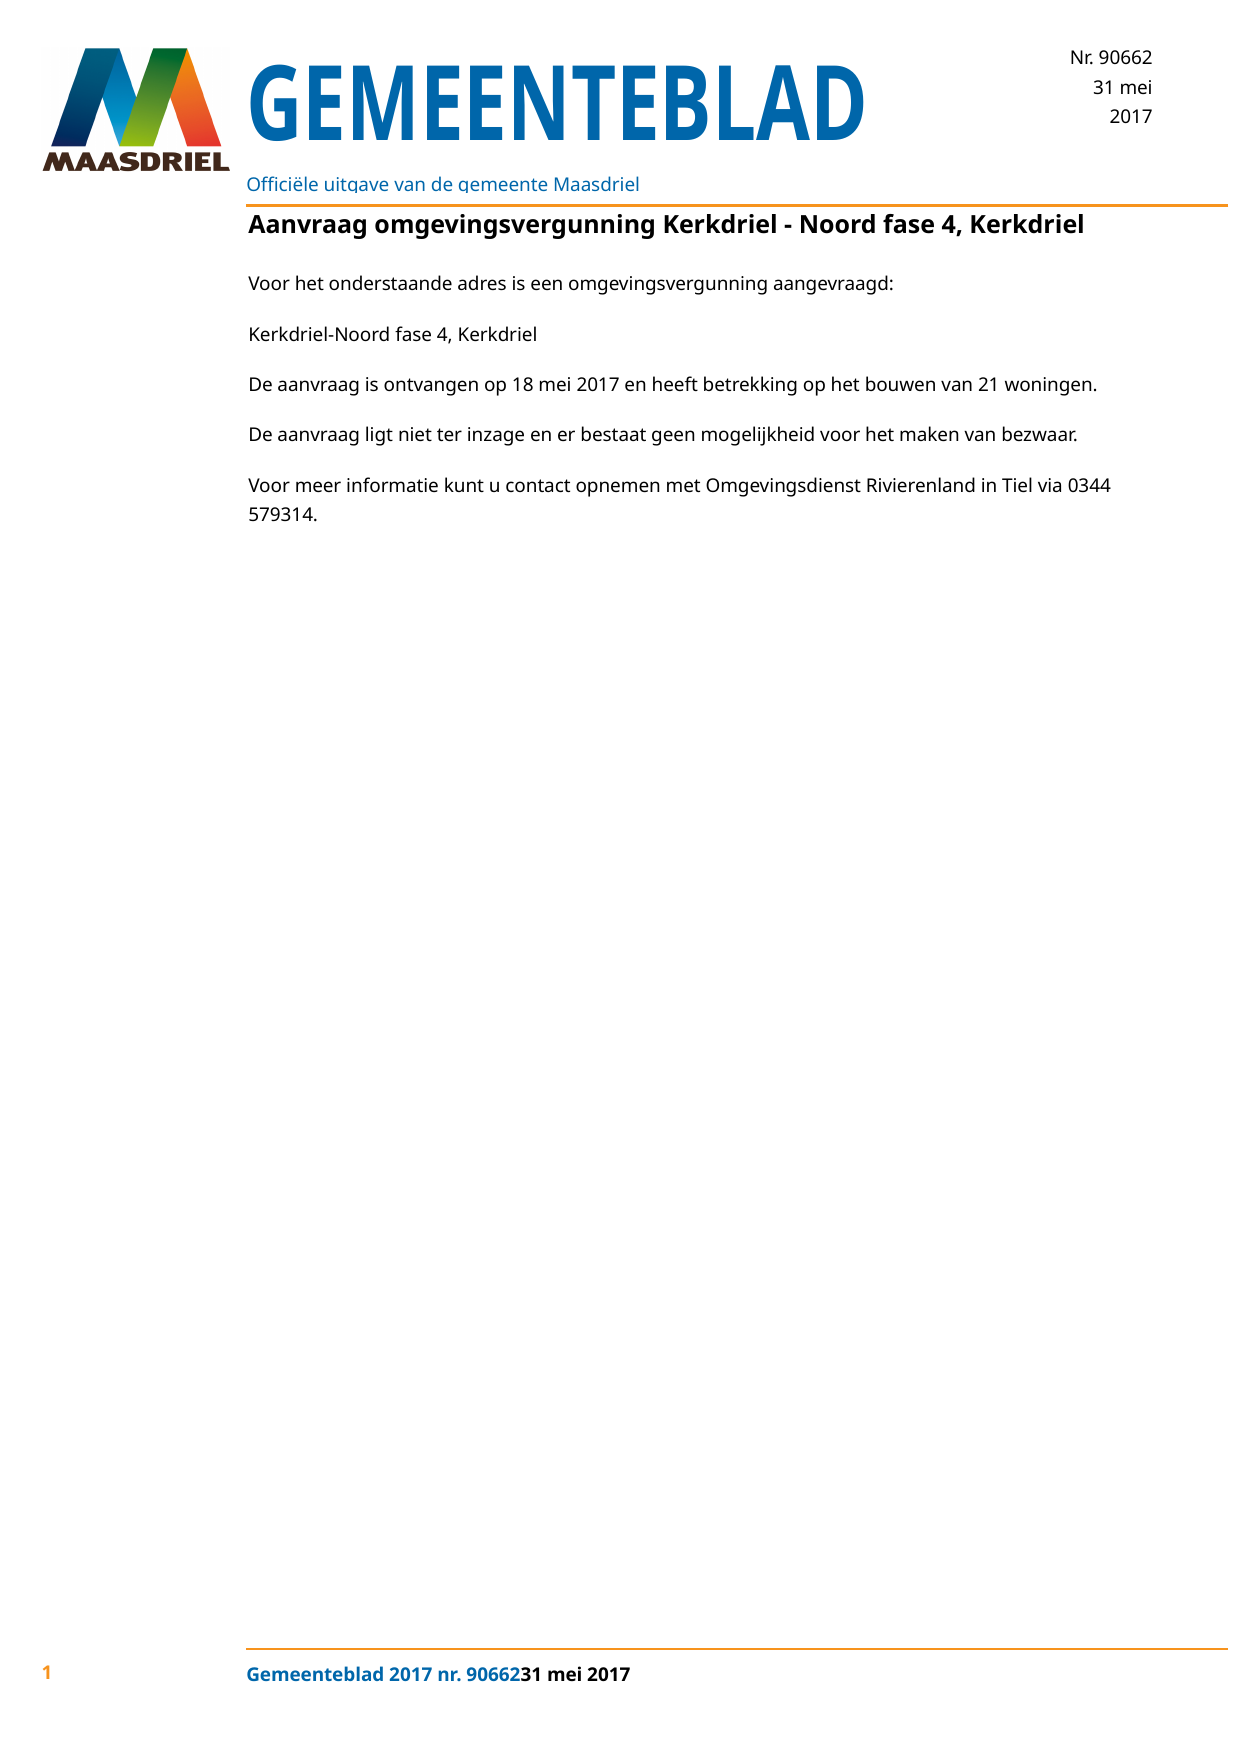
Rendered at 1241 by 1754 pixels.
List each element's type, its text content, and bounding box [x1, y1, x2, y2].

picture [41, 47, 231, 172]
text Voor meer informatie kunt u contact opnemen met Omgevingsdienst Rivierenland in Tiel via 0344 579314. [248, 472, 1152, 527]
text Aanvraag omgevingsvergunning Kerkdriel - Noord fase 4, Kerkdriel [248, 207, 1152, 241]
text De aanvraag is ontvangen op 18 mei 2017 en heeft betrekking op het bouwen van 21 woningen. [248, 371, 1152, 397]
text Kerkdriel-Noord fase 4, Kerkdriel [248, 321, 1152, 346]
text Voor het onderstaande adres is een omgevingsvergunning aangevraagd: [248, 270, 1152, 296]
text De aanvraag ligt niet ter inzage en er bestaat geen mogelijkheid voor het maken van bezwaar. [248, 422, 1152, 447]
